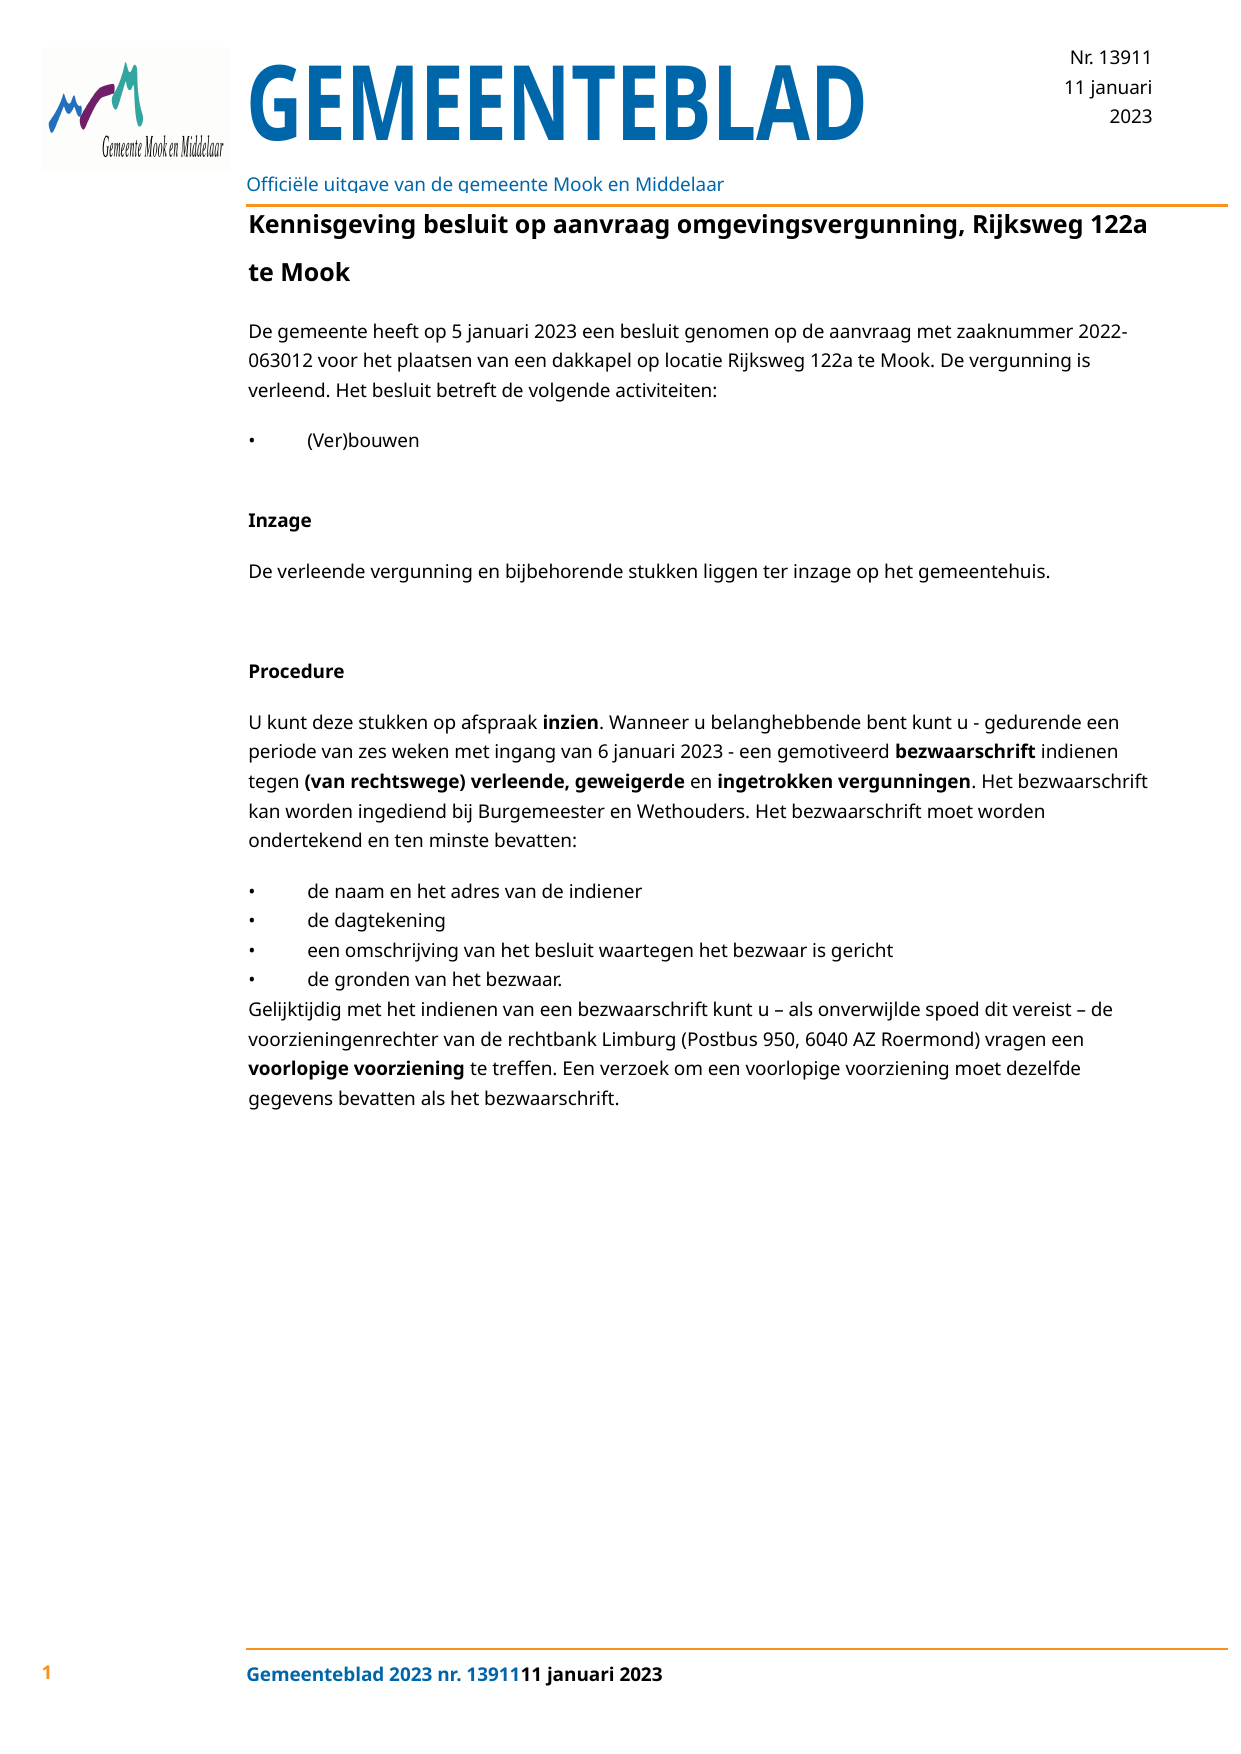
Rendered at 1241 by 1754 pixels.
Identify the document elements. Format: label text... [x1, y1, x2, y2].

text Inzage [248, 507, 1152, 533]
text De verleende vergunning en bijbehorende stukken liggen ter inzage op het gemeentehuis. [248, 558, 1152, 584]
text U kunt deze stukken op afspraak inzien. Wanneer u belanghebbende bent kunt u - gedurende een periode van zes weken met ingang van 6 januari 2023 - een gemotiveerd bezwaarschrift indienen tegen (van rechtswege) verleende, geweigerde en ingetrokken vergunningen. Het bezwaarschrift kan worden ingediend bij Burgemeester en Wethouders. Het bezwaarschrift moet worden ondertekend en ten minste bevatten: [248, 709, 1152, 853]
text Kennisgeving besluit op aanvraag omgevingsvergunning, Rijksweg 122a te Mook [248, 207, 1152, 288]
text Procedure [248, 659, 1152, 684]
text Gelijktijdig met het indienen van een bezwaarschrift kunt u – als onverwijlde spoed dit vereist – de voorzieningenrechter van de rechtbank Limburg (Postbus 950, 6040 AZ Roermond) vragen een voorlopige voorziening te treffen. Een verzoek om een voorlopige voorziening moet dezelfde gegevens bevatten als het bezwaarschrift. [248, 996, 1152, 1111]
list (Ver)bouwen [248, 427, 1152, 453]
list een omschrijving van het besluit waartegen het bezwaar is gericht [248, 937, 1152, 963]
text De gemeente heeft op 5 januari 2023 een besluit genomen op de aanvraag met zaaknummer 2022-063012 voor het plaatsen van een dakkapel op locatie Rijksweg 122a te Mook. De vergunning is verleend. Het besluit betreft de volgende activiteiten: [248, 318, 1152, 403]
list de gronden van het bezwaar. [248, 967, 1152, 992]
list de dagtekening [248, 907, 1152, 933]
list de naam en het adres van de indiener [248, 878, 1152, 904]
picture [41, 47, 231, 172]
